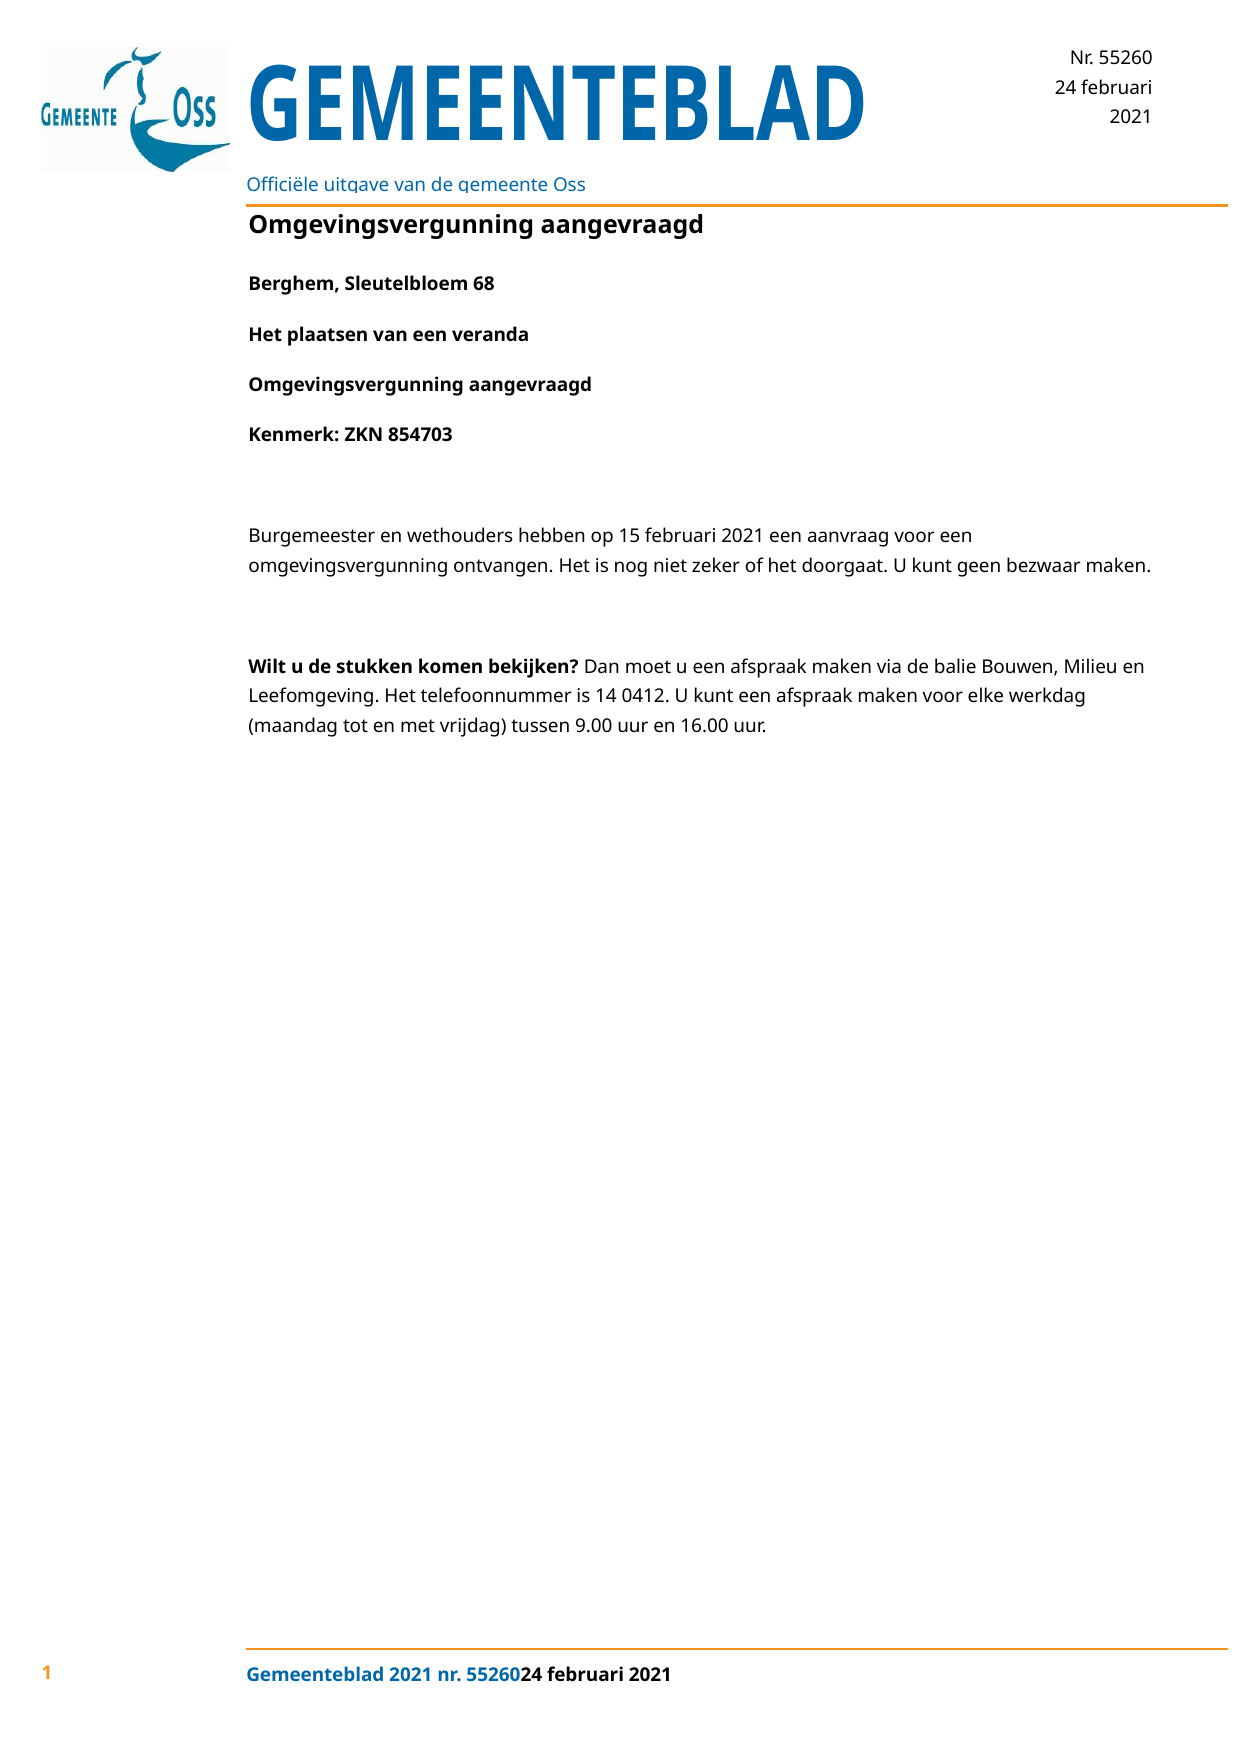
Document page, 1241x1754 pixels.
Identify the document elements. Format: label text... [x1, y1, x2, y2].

text Berghem, Sleutelbloem 68 [248, 270, 1152, 296]
text Het plaatsen van een veranda [248, 321, 1152, 346]
text Omgevingsvergunning aangevraagd [248, 371, 1152, 397]
picture [41, 47, 231, 172]
text Omgevingsvergunning aangevraagd [248, 207, 1152, 241]
text Kenmerk: ZKN 854703 [248, 422, 1152, 447]
text Burgemeester en wethouders hebben op 15 februari 2021 een aanvraag voor een omgevingsvergunning ontvangen. Het is nog niet zeker of het doorgaat. U kunt geen bezwaar maken. [248, 522, 1152, 578]
text Wilt u de stukken komen bekijken? Dan moet u een afspraak maken via de balie Bouwen, Milieu en Leefomgeving. Het telefoonnummer is 14 0412. U kunt een afspraak maken voor elke werkdag (maandag tot en met vrijdag) tussen 9.00 uur en 16.00 uur. [248, 653, 1152, 738]
